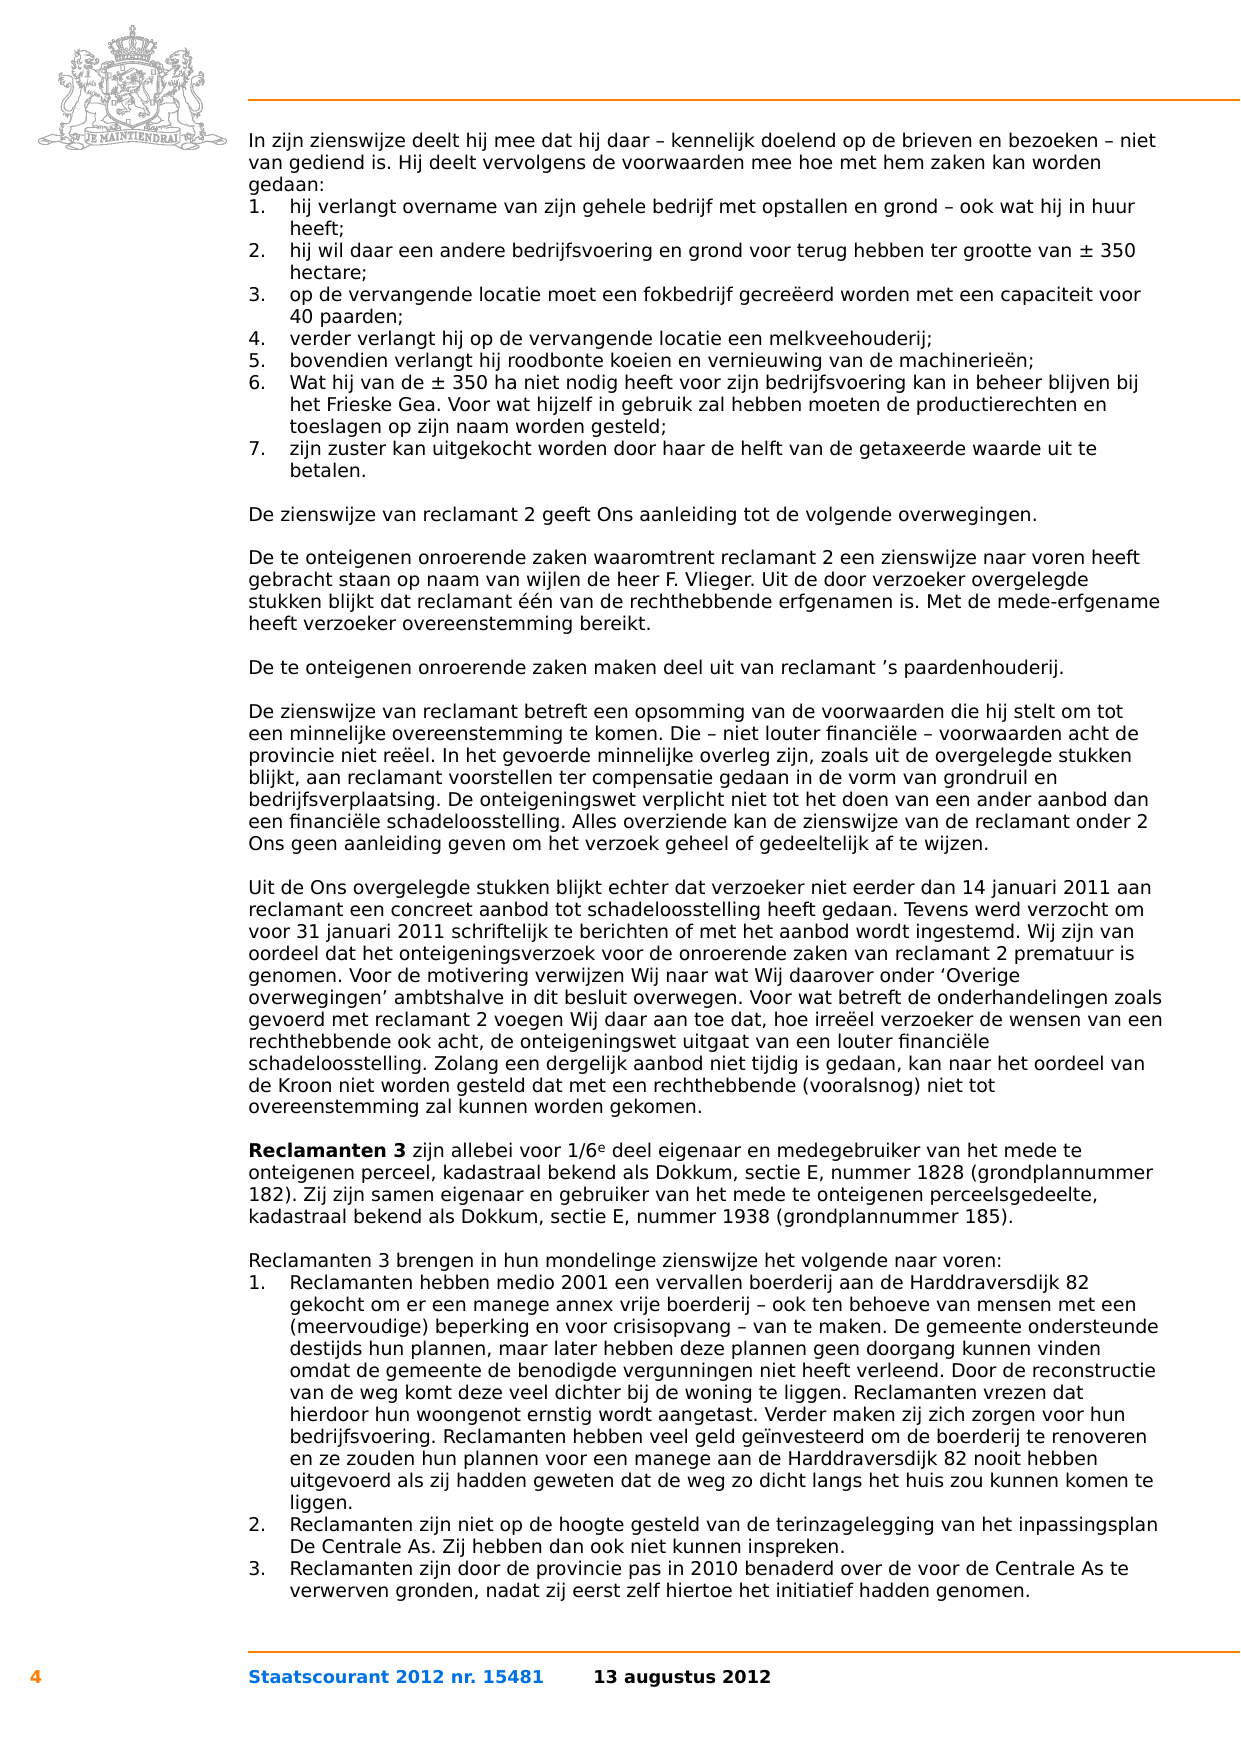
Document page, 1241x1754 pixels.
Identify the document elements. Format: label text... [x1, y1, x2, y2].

text 2. Reclamanten zijn niet op de hoogte gesteld van de terinzagelegging van het inpassingsplan De Centrale As. Zij hebben dan ook niet kunnen inspreken. [248, 1514, 1163, 1558]
text Reclamanten 3 zijn allebei voor 1/6e deel eigenaar en medegebruiker van het mede te onteigenen perceel, kadastraal bekend als Dokkum, sectie E, nummer 1828 (grondplannummer 182). Zij zijn samen eigenaar en gebruiker van het mede te onteigenen perceelsgedeelte, kadastraal bekend als Dokkum, sectie E, nummer 1938 (grondplannummer 185). [248, 1140, 1163, 1228]
text De zienswijze van reclamant betreft een opsomming van de voorwaarden die hij stelt om tot een minnelijke overeenstemming te komen. Die – niet louter financiële – voorwaarden acht de provincie niet reëel. In het gevoerde minnelijke overleg zijn, zoals uit de overgelegde stukken blijkt, aan reclamant voorstellen ter compensatie gedaan in de vorm van grondruil en bedrijfsverplaatsing. De onteigeningswet verplicht niet tot het doen van een ander aanbod dan een financiële schadeloosstelling. Alles overziende kan de zienswijze van de reclamant onder 2 Ons geen aanleiding geven om het verzoek geheel of gedeeltelijk af te wijzen. [248, 701, 1163, 855]
text 1. hij verlangt overname van zijn gehele bedrijf met opstallen en grond – ook wat hij in huur heeft; [248, 196, 1163, 240]
text In zijn zienswijze deelt hij mee dat hij daar – kennelijk doelend op de brieven en bezoeken – niet van gediend is. Hij deelt vervolgens de voorwaarden mee hoe met hem zaken kan worden gedaan: [248, 130, 1163, 196]
text Uit de Ons overgelegde stukken blijkt echter dat verzoeker niet eerder dan 14 januari 2011 aan reclamant een concreet aanbod tot schadeloosstelling heeft gedaan. Tevens werd verzocht om voor 31 januari 2011 schriftelijk te berichten of met het aanbod wordt ingestemd. Wij zijn van oordeel dat het onteigeningsverzoek voor de onroerende zaken van reclamant 2 prematuur is genomen. Voor de motivering verwijzen Wij naar wat Wij daarover onder ‘Overige overwegingen’ ambtshalve in dit besluit overwegen. Voor wat betreft de onderhandelingen zoals gevoerd met reclamant 2 voegen Wij daar aan toe dat, hoe irreëel verzoeker de wensen van een rechthebbende ook acht, de onteigeningswet uitgaat van een louter financiële schadeloosstelling. Zolang een dergelijk aanbod niet tijdig is gedaan, kan naar het oordeel van de Kroon niet worden gesteld dat met een rechthebbende (vooralsnog) niet tot overeenstemming zal kunnen worden gekomen. [248, 877, 1163, 1118]
text 4. verder verlangt hij op de vervangende locatie een melkveehouderij; [248, 328, 1163, 350]
text De zienswijze van reclamant 2 geeft Ons aanleiding tot de volgende overwegingen. [248, 503, 1163, 525]
picture [38, 25, 227, 150]
text Reclamanten 3 brengen in hun mondelinge zienswijze het volgende naar voren: [248, 1250, 1163, 1272]
text 3. Reclamanten zijn door de provincie pas in 2010 benaderd over de voor de Centrale As te verwerven gronden, nadat zij eerst zelf hiertoe het initiatief hadden genomen. [248, 1558, 1163, 1602]
text De te onteigenen onroerende zaken maken deel uit van reclamant ’s paardenhouderij. [248, 657, 1163, 679]
text 2. hij wil daar een andere bedrijfsvoering en grond voor terug hebben ter grootte van ± 350 hectare; [248, 240, 1163, 284]
text 7. zijn zuster kan uitgekocht worden door haar de helft van de getaxeerde waarde uit te betalen. [248, 438, 1163, 482]
text 5. bovendien verlangt hij roodbonte koeien en vernieuwing van de machinerieën; [248, 350, 1163, 372]
text De te onteigenen onroerende zaken waaromtrent reclamant 2 een zienswijze naar voren heeft gebracht staan op naam van wijlen de heer F. Vlieger. Uit de door verzoeker overgelegde stukken blijkt dat reclamant één van de rechthebbende erfgenamen is. Met de mede-erfgename heeft verzoeker overeenstemming bereikt. [248, 547, 1163, 635]
text 6. Wat hij van de ± 350 ha niet nodig heeft voor zijn bedrijfsvoering kan in beheer blijven bij het Frieske Gea. Voor wat hijzelf in gebruik zal hebben moeten de productierechten en toeslagen op zijn naam worden gesteld; [248, 372, 1163, 438]
text 3. op de vervangende locatie moet een fokbedrijf gecreëerd worden met een capaciteit voor 40 paarden; [248, 284, 1163, 328]
text 1. Reclamanten hebben medio 2001 een vervallen boerderij aan de Harddraversdijk 82 gekocht om er een manege annex vrije boerderij – ook ten behoeve van mensen met een (meervoudige) beperking en voor crisisopvang – van te maken. De gemeente ondersteunde destijds hun plannen, maar later hebben deze plannen geen doorgang kunnen vinden omdat de gemeente de benodigde vergunningen niet heeft verleend. Door de reconstructie van de weg komt deze veel dichter bij de woning te liggen. Reclamanten vrezen dat hierdoor hun woongenot ernstig wordt aangetast. Verder maken zij zich zorgen voor hun bedrijfsvoering. Reclamanten hebben veel geld geïnvesteerd om de boerderij te renoveren en ze zouden hun plannen voor een manege aan de Harddraversdijk 82 nooit hebben uitgevoerd als zij hadden geweten dat de weg zo dicht langs het huis zou kunnen komen te liggen. [248, 1272, 1163, 1514]
